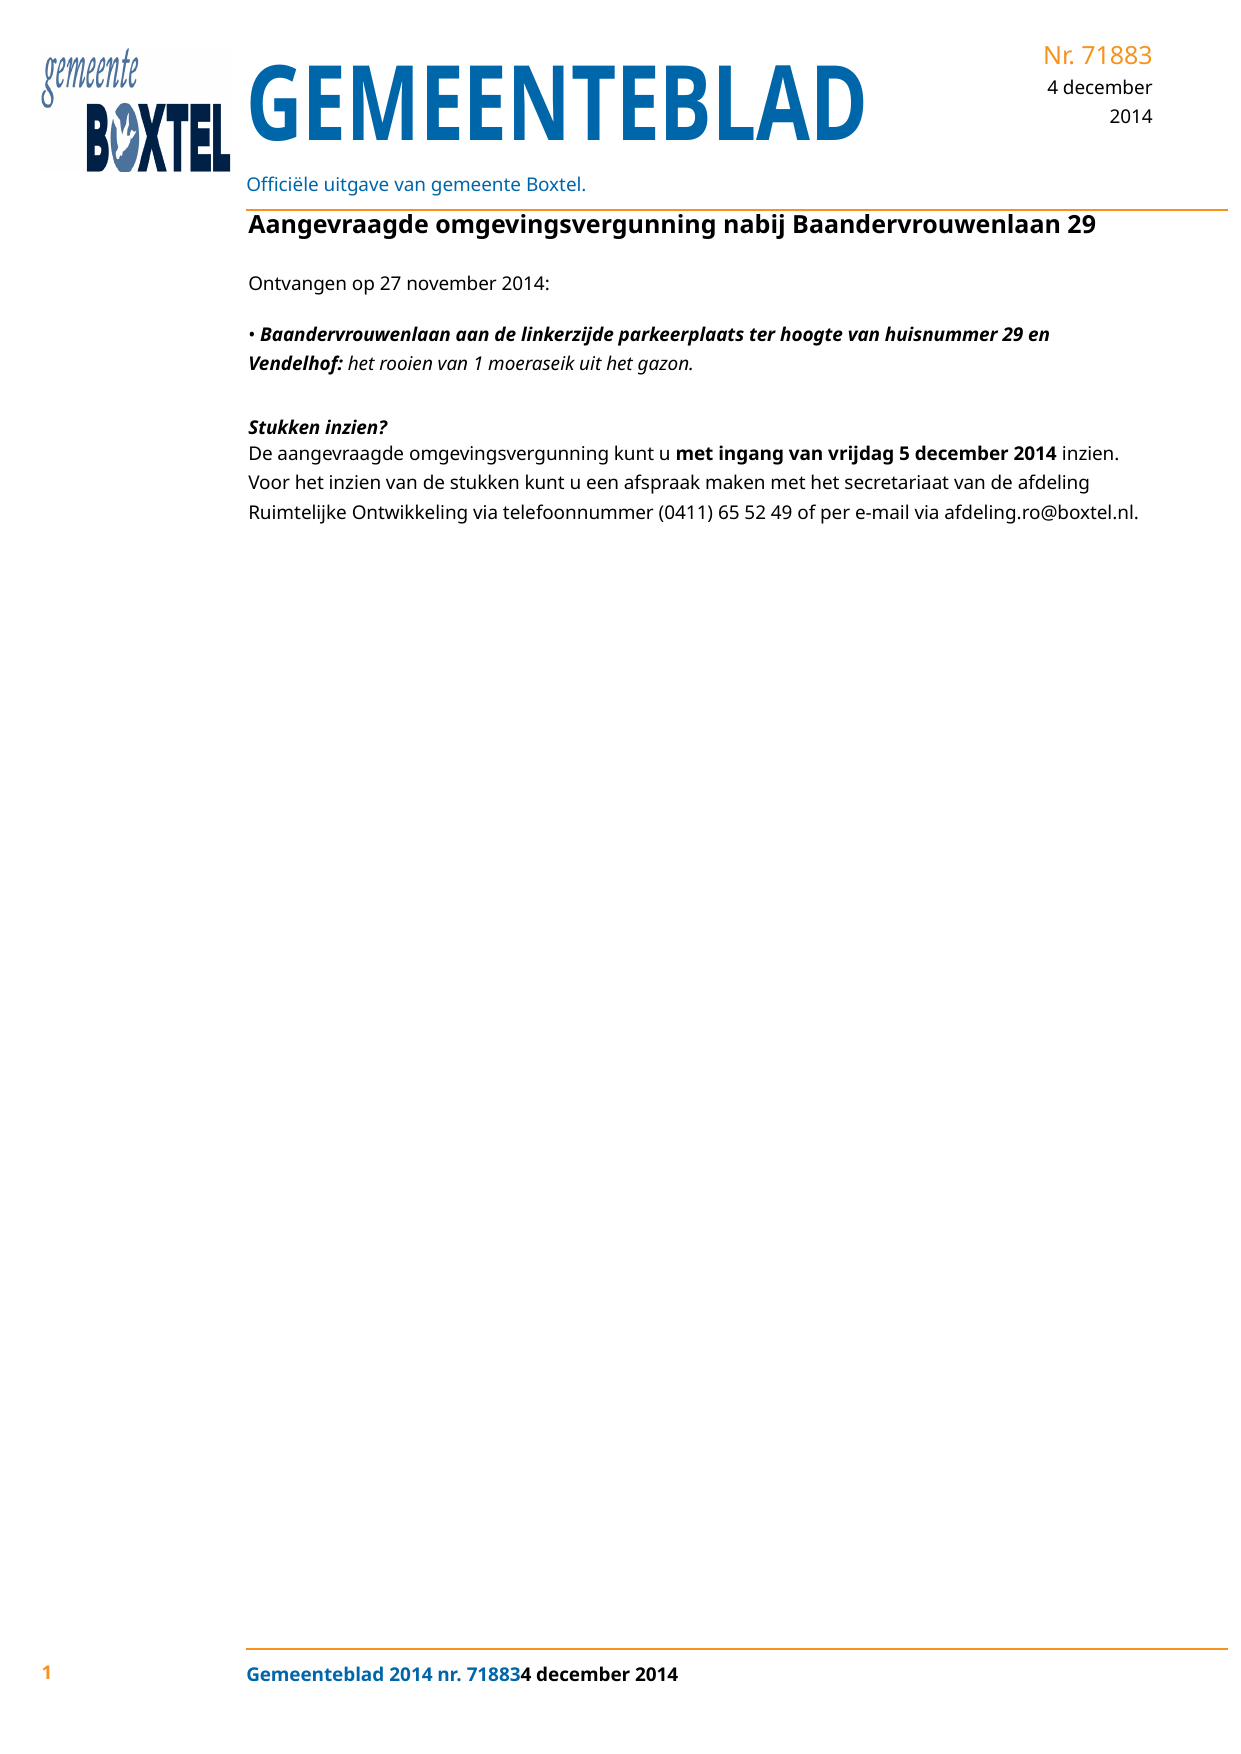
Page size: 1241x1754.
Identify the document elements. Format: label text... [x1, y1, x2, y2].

text • Baandervrouwenlaan aan de linkerzijde parkeerplaats ter hoogte van huisnummer 29 en Vendelhof: het rooien van 1 moeraseik uit het gazon. [248, 321, 1152, 376]
picture [41, 47, 231, 172]
text De aangevraagde omgevingsvergunning kunt u met ingang van vrijdag 5 december 2014 inzien. Voor het inzien van de stukken kunt u een afspraak maken met het secretariaat van de afdeling Ruimtelijke Ontwikkeling via telefoonnummer (0411) 65 52 49 of per e-mail via afdeling.ro@boxtel.nl. [248, 440, 1152, 525]
text Ontvangen op 27 november 2014: [248, 270, 1152, 296]
text Aangevraagde omgevingsvergunning nabij Baandervrouwenlaan 29 [248, 211, 1152, 241]
text Stukken inzien? [248, 414, 1152, 440]
